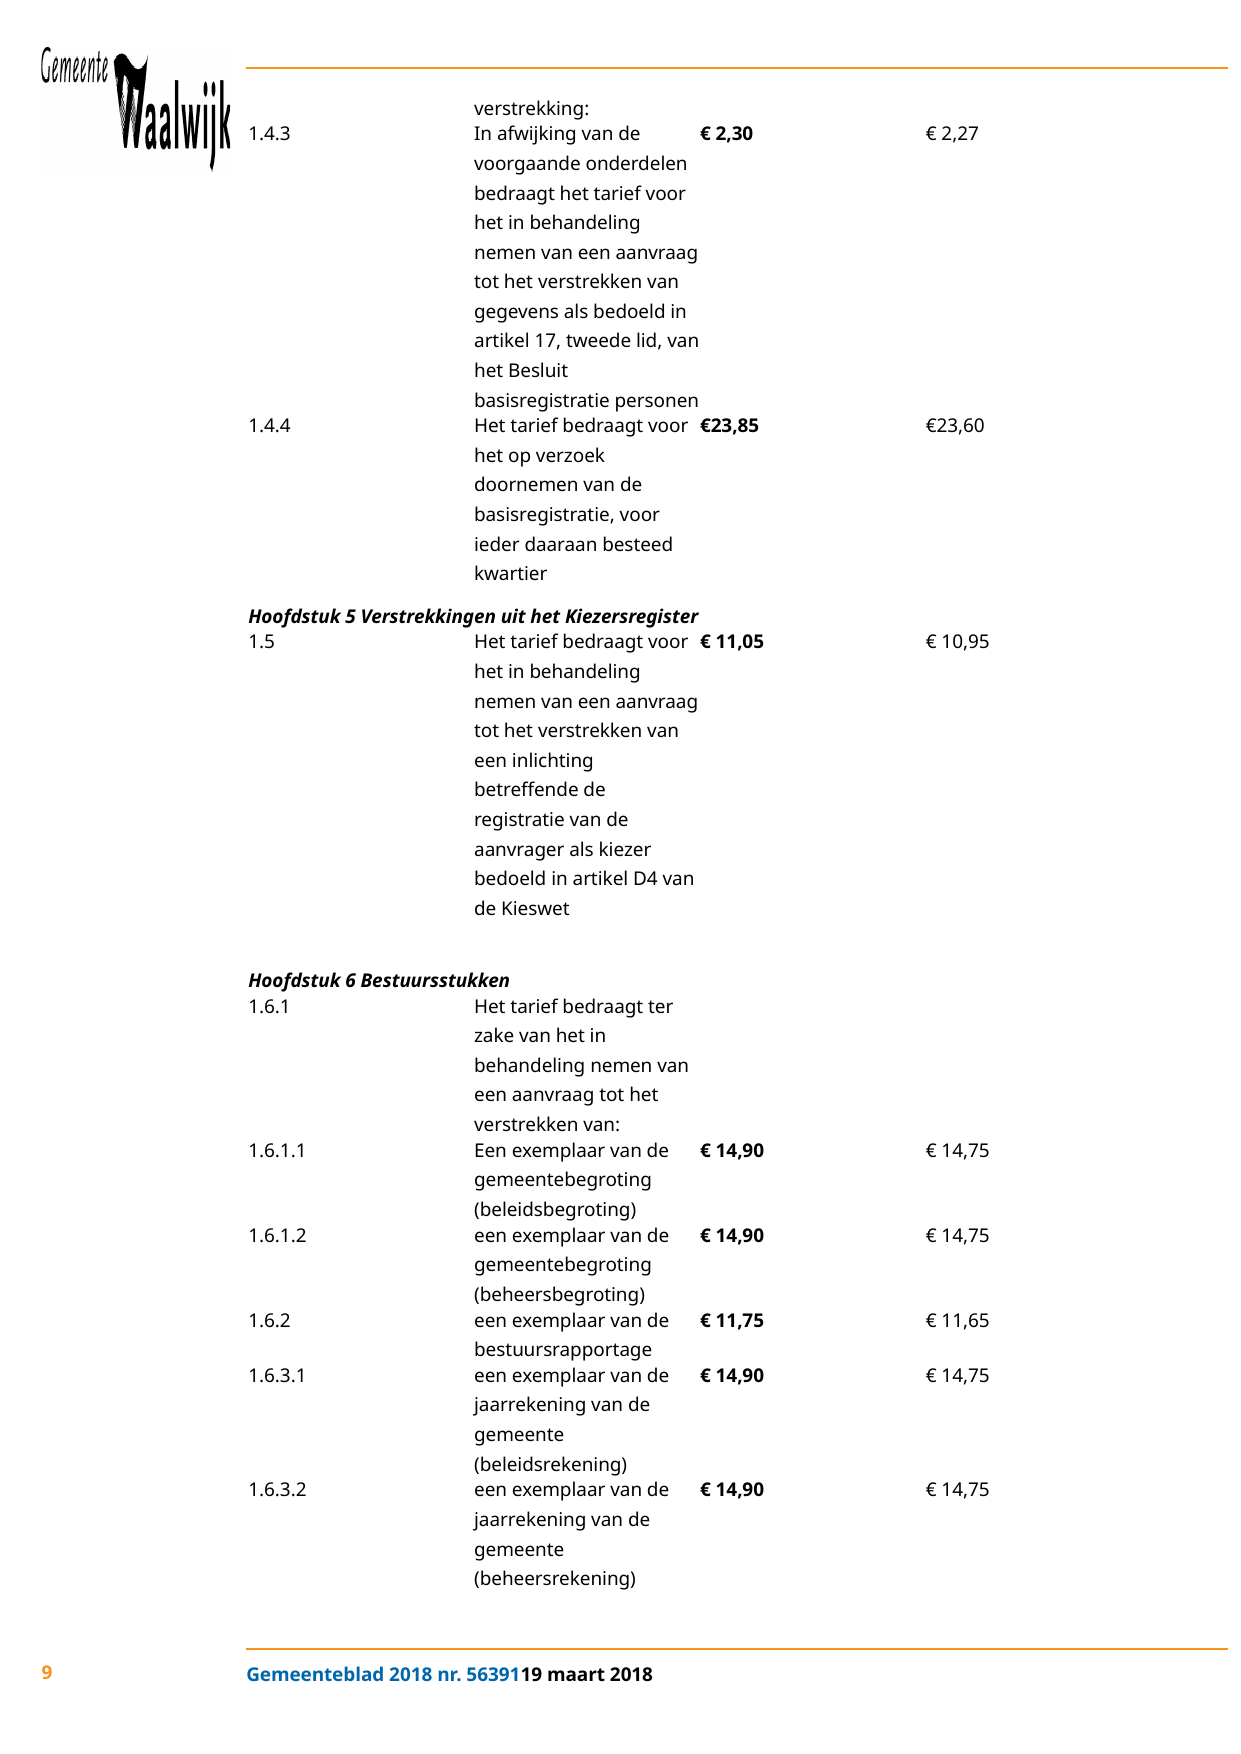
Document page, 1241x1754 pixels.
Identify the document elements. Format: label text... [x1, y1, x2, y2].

table_cell [248, 95, 474, 121]
table_cell € 14,75 [926, 1137, 1152, 1222]
table_header 1.6.1 [248, 993, 474, 1137]
table_cell € 14,75 [926, 1362, 1152, 1477]
table_cell € 2,27 [926, 121, 1152, 412]
table_cell € 14,90 [700, 1222, 926, 1307]
table_cell 1.6.1.2 [248, 1222, 474, 1307]
table_cell € 14,90 [700, 1362, 926, 1477]
table_cell € 2,30 [700, 121, 926, 412]
table_cell een exemplaar van de jaarrekening van de gemeente (beleidsrekening) [474, 1362, 700, 1477]
table_cell € 11,75 [700, 1307, 926, 1362]
table_cell €23,60 [926, 413, 1152, 586]
table_cell € 14,90 [700, 1477, 926, 1591]
table_cell 1.6.1.1 [248, 1137, 474, 1222]
table_cell een exemplaar van de gemeentebegroting (beheersbegroting) [474, 1222, 700, 1307]
text Hoofdstuk 6 Bestuursstukken [248, 967, 1152, 993]
table_cell 1.4.3 [248, 121, 474, 412]
table_cell Het tarief bedraagt voor het op verzoek doornemen van de basisregistratie, voor ieder daaraan besteed kwartier [474, 413, 700, 586]
table_cell verstrekking: [474, 95, 700, 121]
table_cell 1.6.3.1 [248, 1362, 474, 1477]
table_cell € 14,90 [700, 1137, 926, 1222]
table_cell een exemplaar van de jaarrekening van de gemeente (beheersrekening) [474, 1477, 700, 1591]
table_cell 1.6.3.2 [248, 1477, 474, 1591]
table_cell Een exemplaar van de gemeentebegroting (beleidsbegroting) [474, 1137, 700, 1222]
table_cell €23,85 [700, 413, 926, 586]
table_cell [926, 95, 1152, 121]
table_cell In afwijking van de voorgaande onderdelen bedraagt het tarief voor het in behandeling nemen van een aanvraag tot het verstrekken van gegevens als bedoeld in artikel 17, tweede lid, van het Besluit basisregistratie personen [474, 121, 700, 412]
table_cell 1.6.2 [248, 1307, 474, 1362]
table_header Het tarief bedraagt ter zake van het in behandeling nemen van een aanvraag tot het verstrekken van: [474, 993, 700, 1137]
table_cell € 11,65 [926, 1307, 1152, 1362]
table_header [700, 993, 926, 1137]
table_header Het tarief bedraagt voor het in behandeling nemen van een aanvraag tot het verstrekken van een inlichting betreffende de registratie van de aanvrager als kiezer bedoeld in artikel D4 van de Kieswet [474, 629, 700, 921]
table_cell € 14,75 [926, 1477, 1152, 1591]
table_header € 10,95 [926, 629, 1152, 921]
table_cell 1.4.4 [248, 413, 474, 586]
table_header € 11,05 [700, 629, 926, 921]
table_cell een exemplaar van de bestuursrapportage [474, 1307, 700, 1362]
table_cell € 14,75 [926, 1222, 1152, 1307]
table_header [926, 993, 1152, 1137]
table_cell [700, 95, 926, 121]
picture [41, 47, 231, 172]
table_header 1.5 [248, 629, 474, 921]
text Hoofdstuk 5 Verstrekkingen uit het Kiezersregister [248, 603, 1152, 629]
